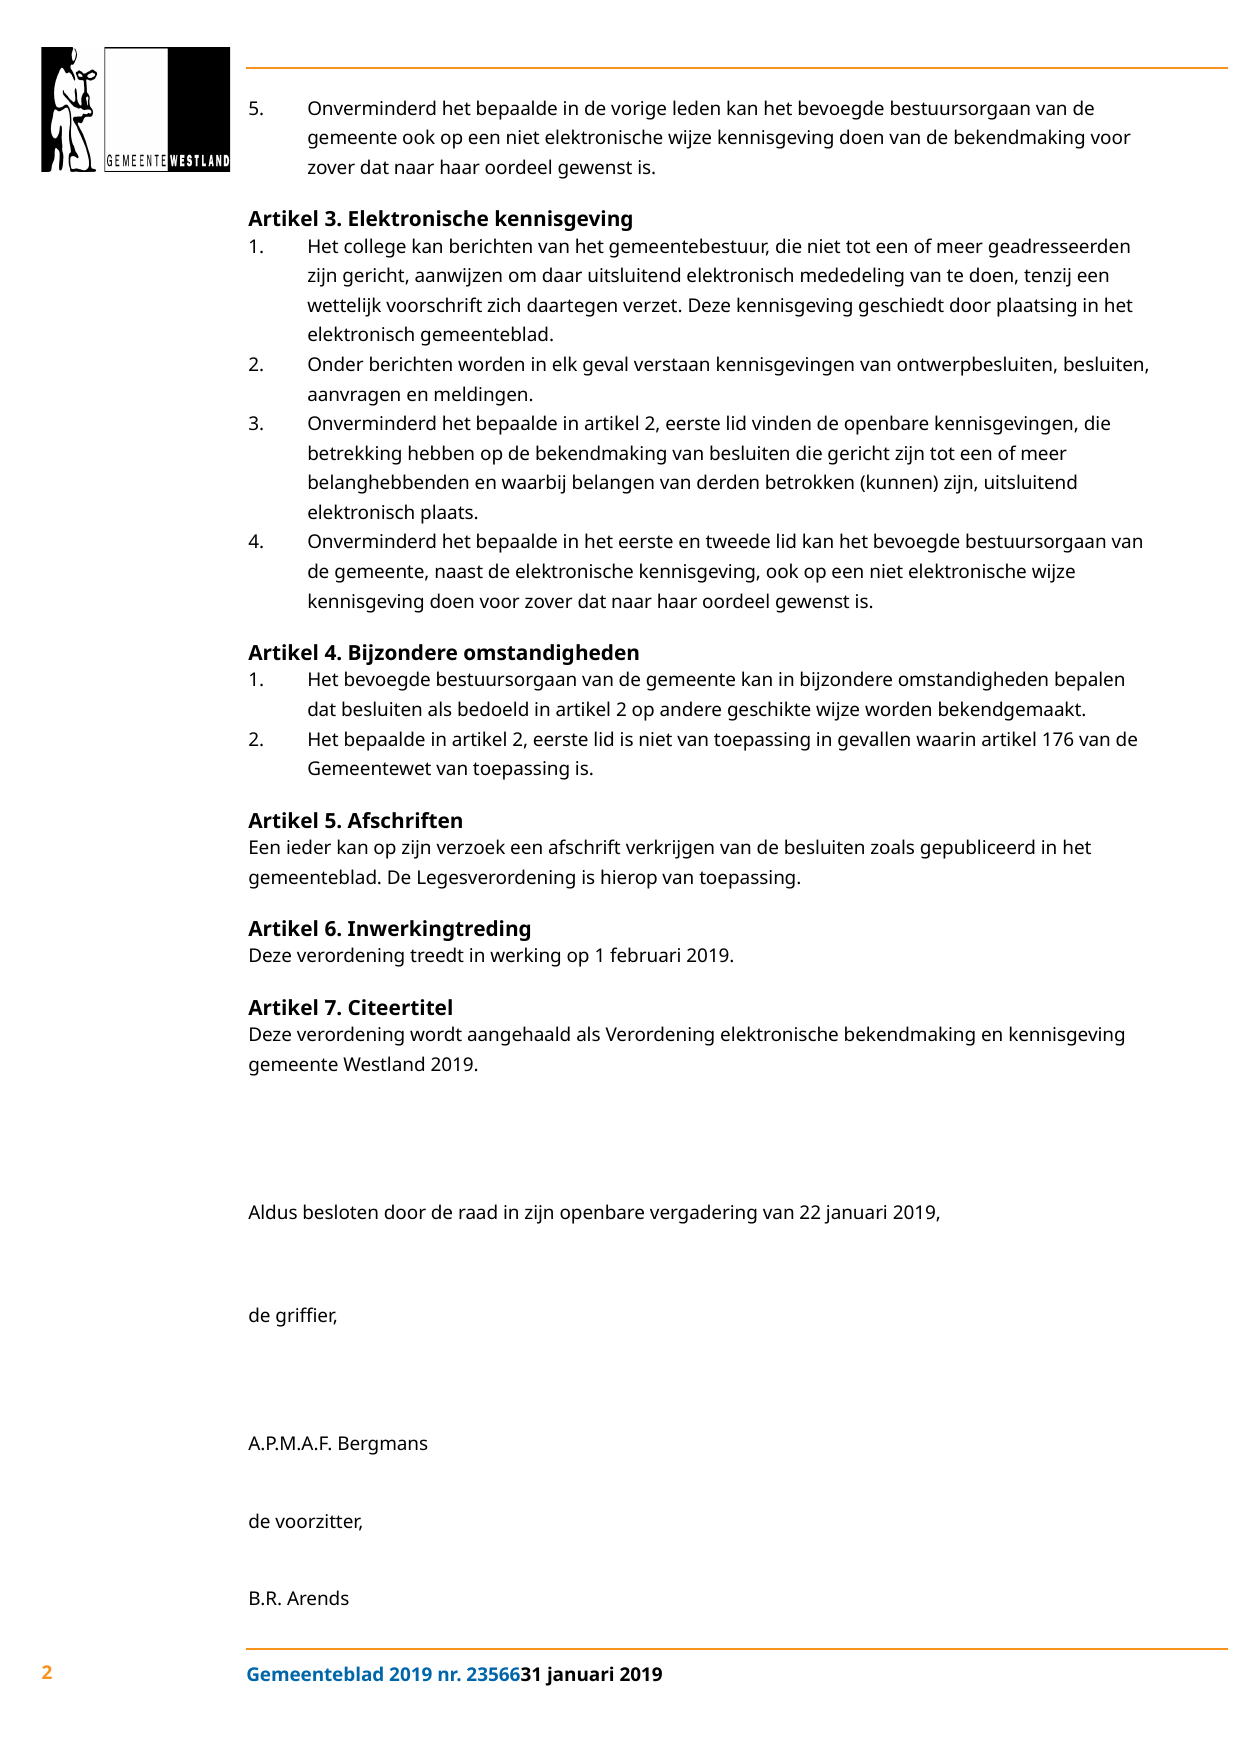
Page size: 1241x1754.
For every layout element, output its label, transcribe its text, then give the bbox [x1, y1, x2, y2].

text A.P.M.A.F. Bergmans [248, 1431, 1152, 1456]
text Artikel 7. Citeertitel [248, 993, 1152, 1022]
text Een ieder kan op zijn verzoek een afschrift verkrijgen van de besluiten zoals gepubliceerd in het gemeenteblad. De Legesverordening is hierop van toepassing. [248, 834, 1152, 889]
list Onder berichten worden in elk geval verstaan kennisgevingen van ontwerpbesluiten, besluiten, aanvragen en meldingen. [248, 351, 1152, 406]
text B.R. Arends [248, 1585, 1152, 1611]
text Deze verordening wordt aangehaald als Verordening elektronische bekendmaking en kennisgeving gemeente Westland 2019. [248, 1022, 1152, 1077]
text Artikel 4. Bijzondere omstandigheden [248, 638, 1152, 667]
list Het bevoegde bestuursorgaan van de gemeente kan in bijzondere omstandigheden bepalen dat besluiten als bedoeld in artikel 2 op andere geschikte wijze worden bekendgemaakt. [248, 667, 1152, 722]
list Onverminderd het bepaalde in de vorige leden kan het bevoegde bestuursorgaan van de gemeente ook op een niet elektronische wijze kennisgeving doen van de bekendmaking voor zover dat naar haar oordeel gewenst is. [248, 95, 1152, 180]
text Artikel 3. Elektronische kennisgeving [248, 204, 1152, 233]
list Het bepaalde in artikel 2, eerste lid is niet van toepassing in gevallen waarin artikel 176 van de Gemeentewet van toepassing is. [248, 726, 1152, 781]
picture [41, 47, 231, 172]
list Onverminderd het bepaalde in het eerste en tweede lid kan het bevoegde bestuursorgaan van de gemeente, naast de elektronische kennisgeving, ook op een niet elektronische wijze kennisgeving doen voor zover dat naar haar oordeel gewenst is. [248, 529, 1152, 613]
list Het college kan berichten van het gemeentebestuur, die niet tot een of meer geadresseerden zijn gericht, aanwijzen om daar uitsluitend elektronisch mededeling van te doen, tenzij een wettelijk voorschrift zich daartegen verzet. Deze kennisgeving geschiedt door plaatsing in het elektronisch gemeenteblad. [248, 233, 1152, 347]
text de voorzitter, [248, 1508, 1152, 1533]
text de griffier, [248, 1302, 1152, 1328]
text Artikel 5. Afschriften [248, 806, 1152, 834]
list Onverminderd het bepaalde in artikel 2, eerste lid vinden de openbare kennisgevingen, die betrekking hebben op de bekendmaking van besluiten die gericht zijn tot een of meer belanghebbenden en waarbij belangen van derden betrokken (kunnen) zijn, uitsluitend elektronisch plaats. [248, 410, 1152, 525]
text Aldus besloten door de raad in zijn openbare vergadering van 22 januari 2019, [248, 1199, 1152, 1225]
text Artikel 6. Inwerkingtreding [248, 914, 1152, 943]
text Deze verordening treedt in werking op 1 februari 2019. [248, 943, 1152, 968]
